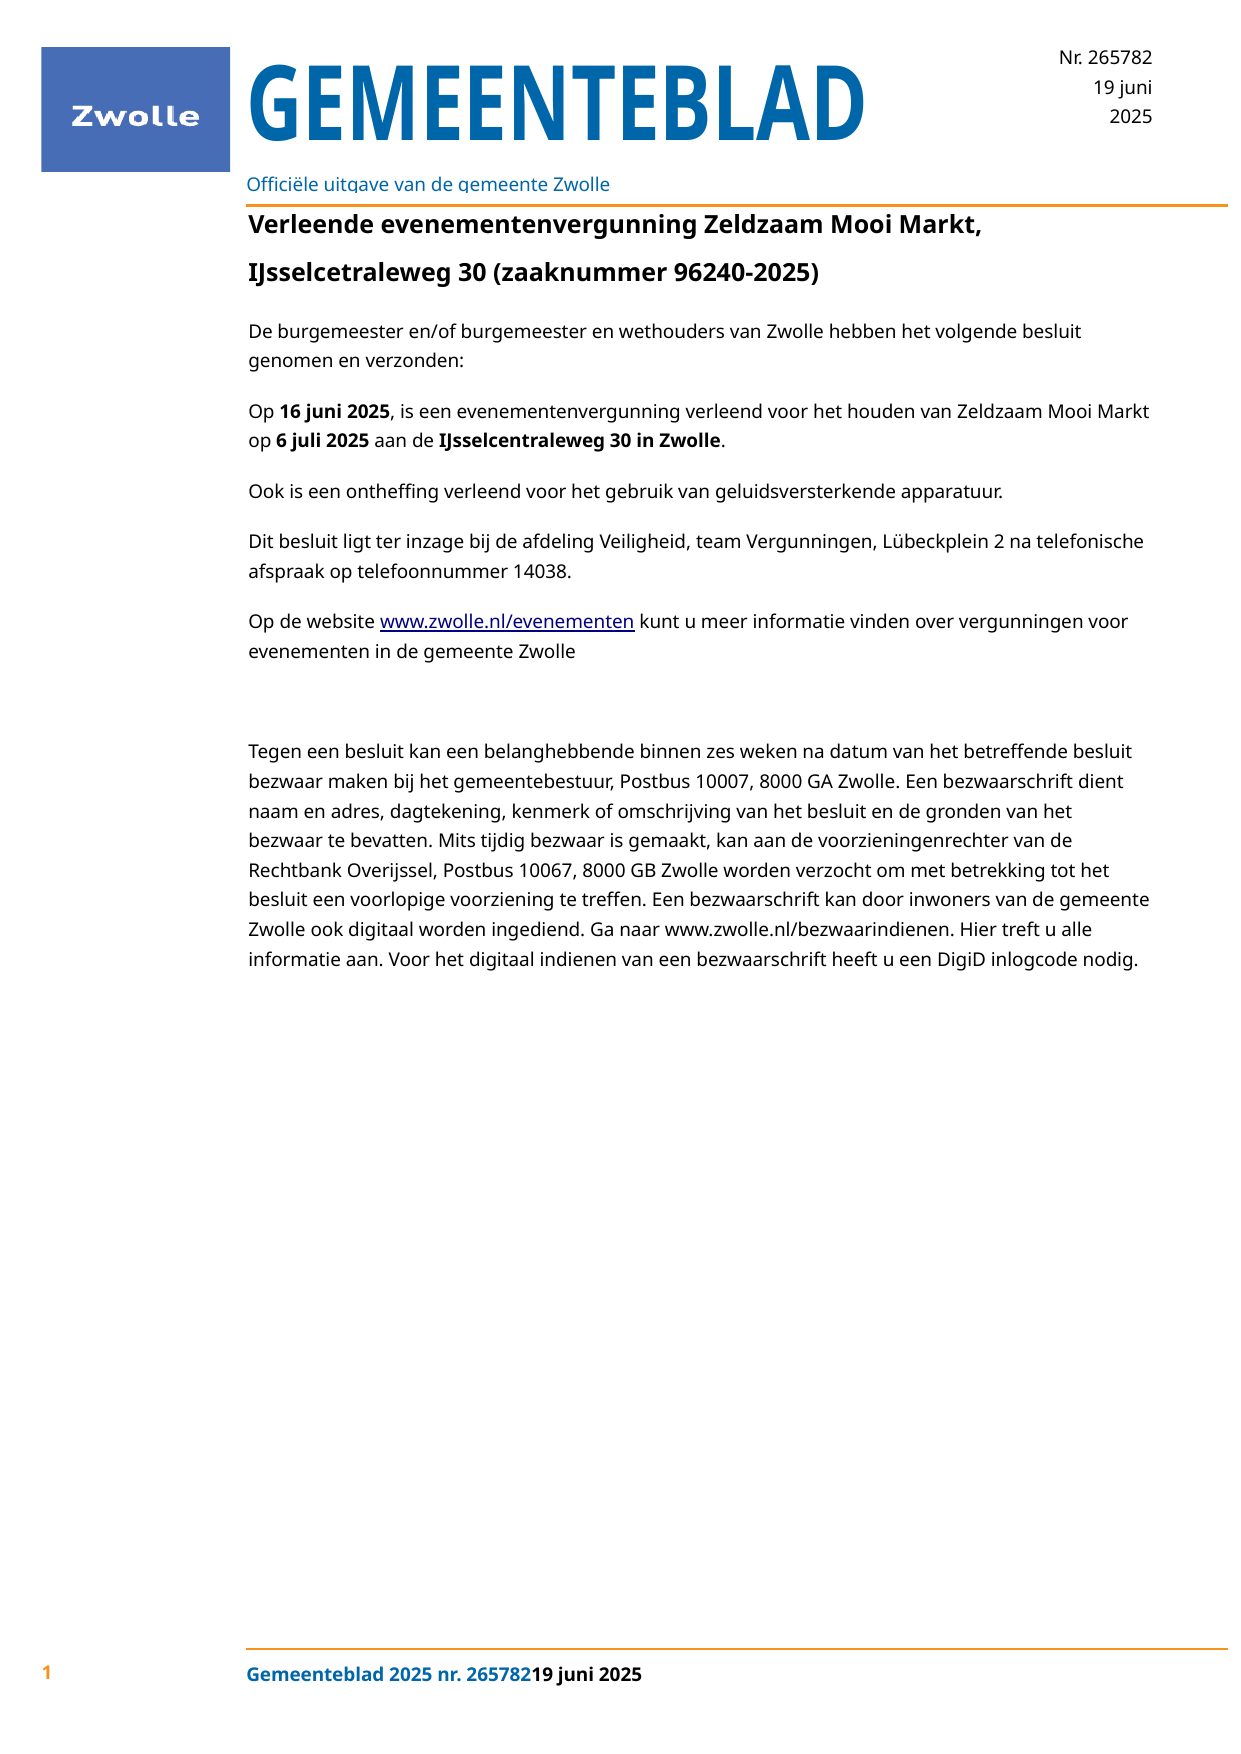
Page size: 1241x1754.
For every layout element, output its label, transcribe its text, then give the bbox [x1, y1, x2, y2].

text Op 16 juni 2025, is een evenementenvergunning verleend voor het houden van Zeldzaam Mooi Markt op 6 juli 2025 aan de IJsselcentraleweg 30 in Zwolle. [248, 398, 1152, 453]
text Ook is een ontheffing verleend voor het gebruik van geluidsversterkende apparatuur. [248, 478, 1152, 504]
picture [41, 47, 231, 172]
text Dit besluit ligt ter inzage bij de afdeling Veiligheid, team Vergunningen, Lübeckplein 2 na telefonische afspraak op telefoonnummer 14038. [248, 528, 1152, 584]
text Op de website www.zwolle.nl/evenementen kunt u meer informatie vinden over vergunningen voor evenementen in de gemeente Zwolle [248, 608, 1152, 664]
text De burgemeester en/of burgemeester en wethouders van Zwolle hebben het volgende besluit genomen en verzonden: [248, 318, 1152, 373]
text Tegen een besluit kan een belanghebbende binnen zes weken na datum van het betreffende besluit bezwaar maken bij het gemeentebestuur, Postbus 10007, 8000 GA Zwolle. Een bezwaarschrift dient naam en adres, dagtekening, kenmerk of omschrijving van het besluit en de gronden van het bezwaar te bevatten. Mits tijdig bezwaar is gemaakt, kan aan de voorzieningenrechter van de Rechtbank Overijssel, Postbus 10067, 8000 GB Zwolle worden verzocht om met betrekking tot het besluit een voorlopige voorziening te treffen. Een bezwaarschrift kan door inwoners van de gemeente Zwolle ook digitaal worden ingediend. Ga naar www.zwolle.nl/bezwaarindienen. Hier treft u alle informatie aan. Voor het digitaal indienen van een bezwaarschrift heeft u een DigiD inlogcode nodig. [248, 739, 1152, 972]
text Verleende evenementenvergunning Zeldzaam Mooi Markt, IJsselcetraleweg 30 (zaaknummer 96240-2025) [248, 207, 1152, 288]
